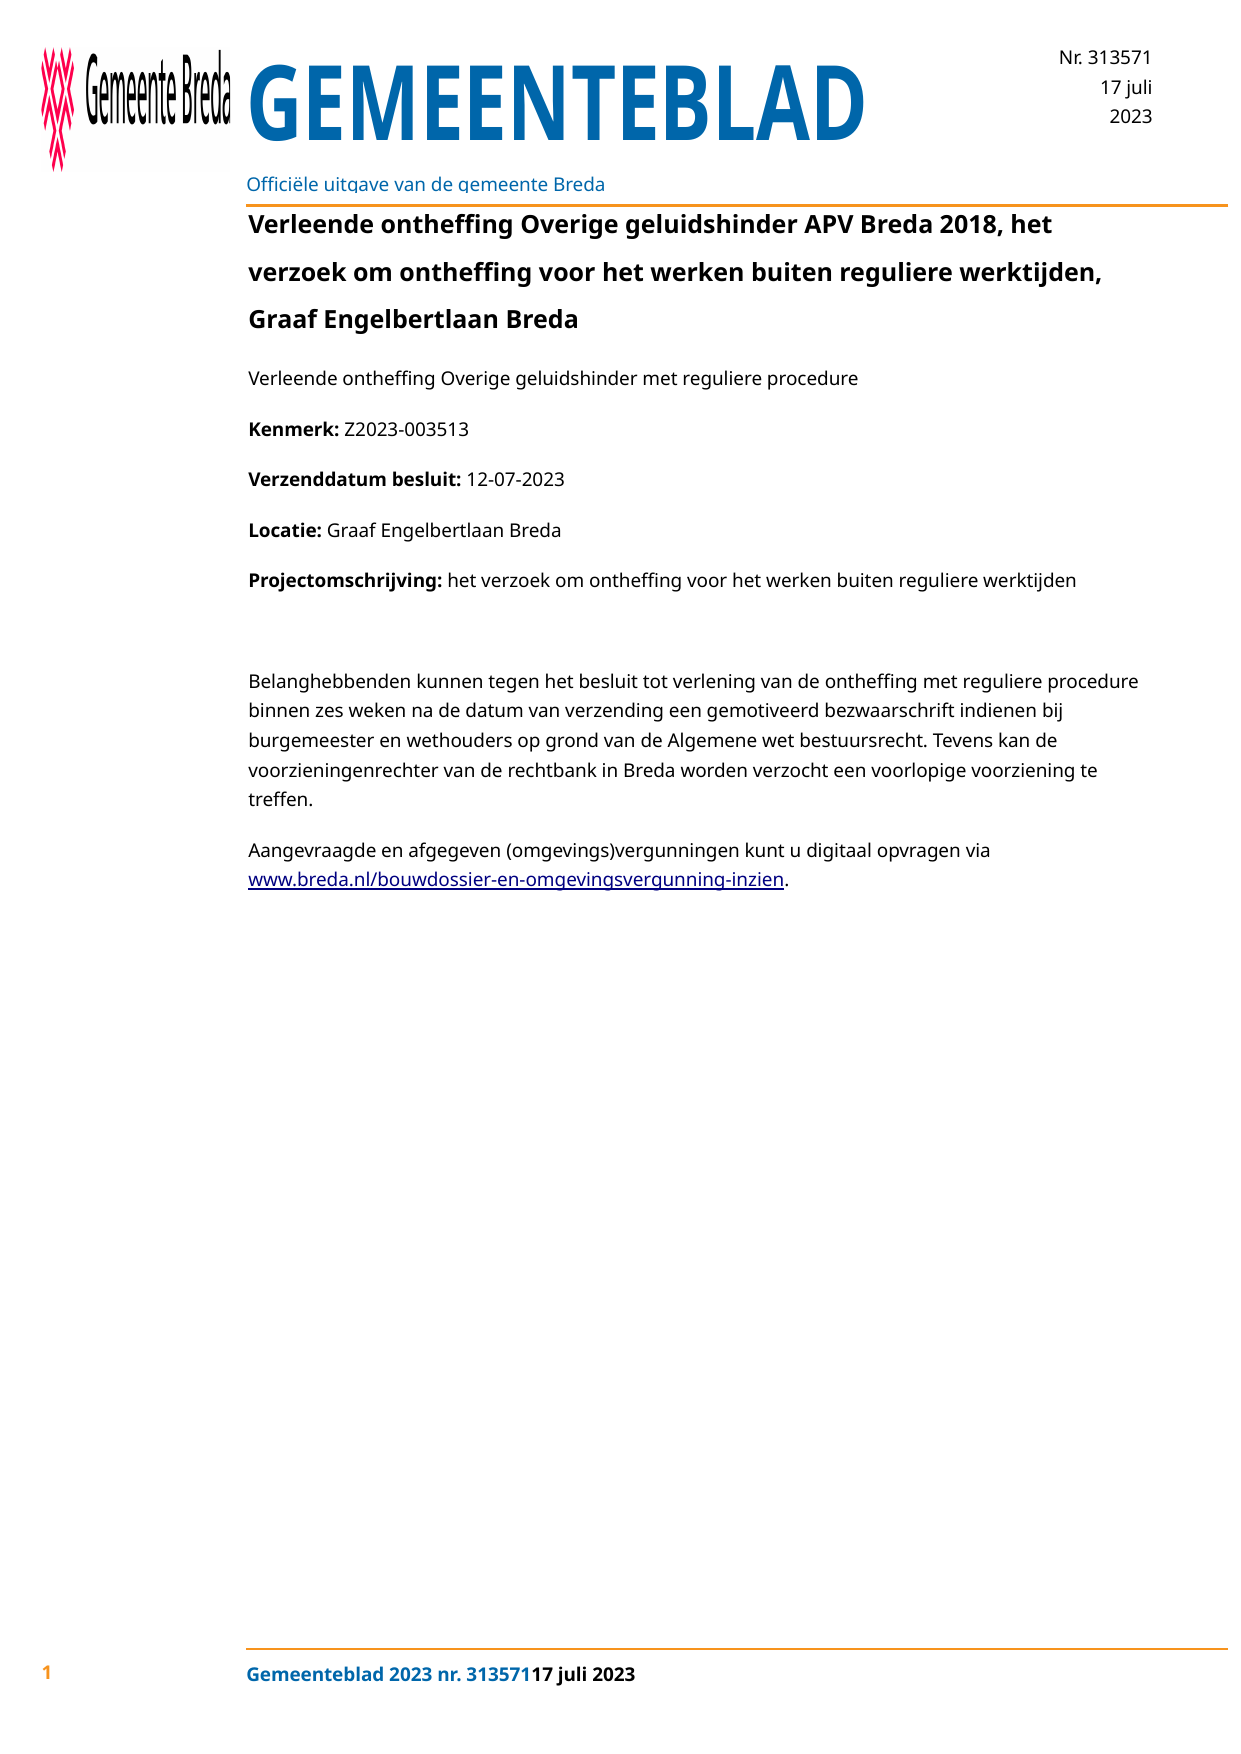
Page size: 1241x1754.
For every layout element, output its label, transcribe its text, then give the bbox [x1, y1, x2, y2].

text Verzenddatum besluit: 12-07-2023 [248, 466, 1152, 492]
text Kenmerk: Z2023-003513 [248, 416, 1152, 442]
text Verleende ontheffing Overige geluidshinder met reguliere procedure [248, 366, 1152, 391]
text Locatie: Graaf Engelbertlaan Breda [248, 517, 1152, 542]
text Aangevraagde en afgegeven (omgevings)vergunningen kunt u digitaal opvragen via www.breda.nl/bouwdossier-en-omgevingsvergunning-inzien. [248, 837, 1152, 892]
text Verleende ontheffing Overige geluidshinder APV Breda 2018, het verzoek om ontheffing voor het werken buiten reguliere werktijden, Graaf Engelbertlaan Breda [248, 207, 1152, 336]
picture [41, 47, 231, 172]
text Belanghebbenden kunnen tegen het besluit tot verlening van de ontheffing met reguliere procedure binnen zes weken na de datum van verzending een gemotiveerd bezwaarschrift indienen bij burgemeester en wethouders op grond van de Algemene wet bestuursrecht. Tevens kan de voorzieningenrechter van de rechtbank in Breda worden verzocht een voorlopige voorziening te treffen. [248, 668, 1152, 812]
text Projectomschrijving: het verzoek om ontheffing voor het werken buiten reguliere werktijden [248, 567, 1152, 593]
